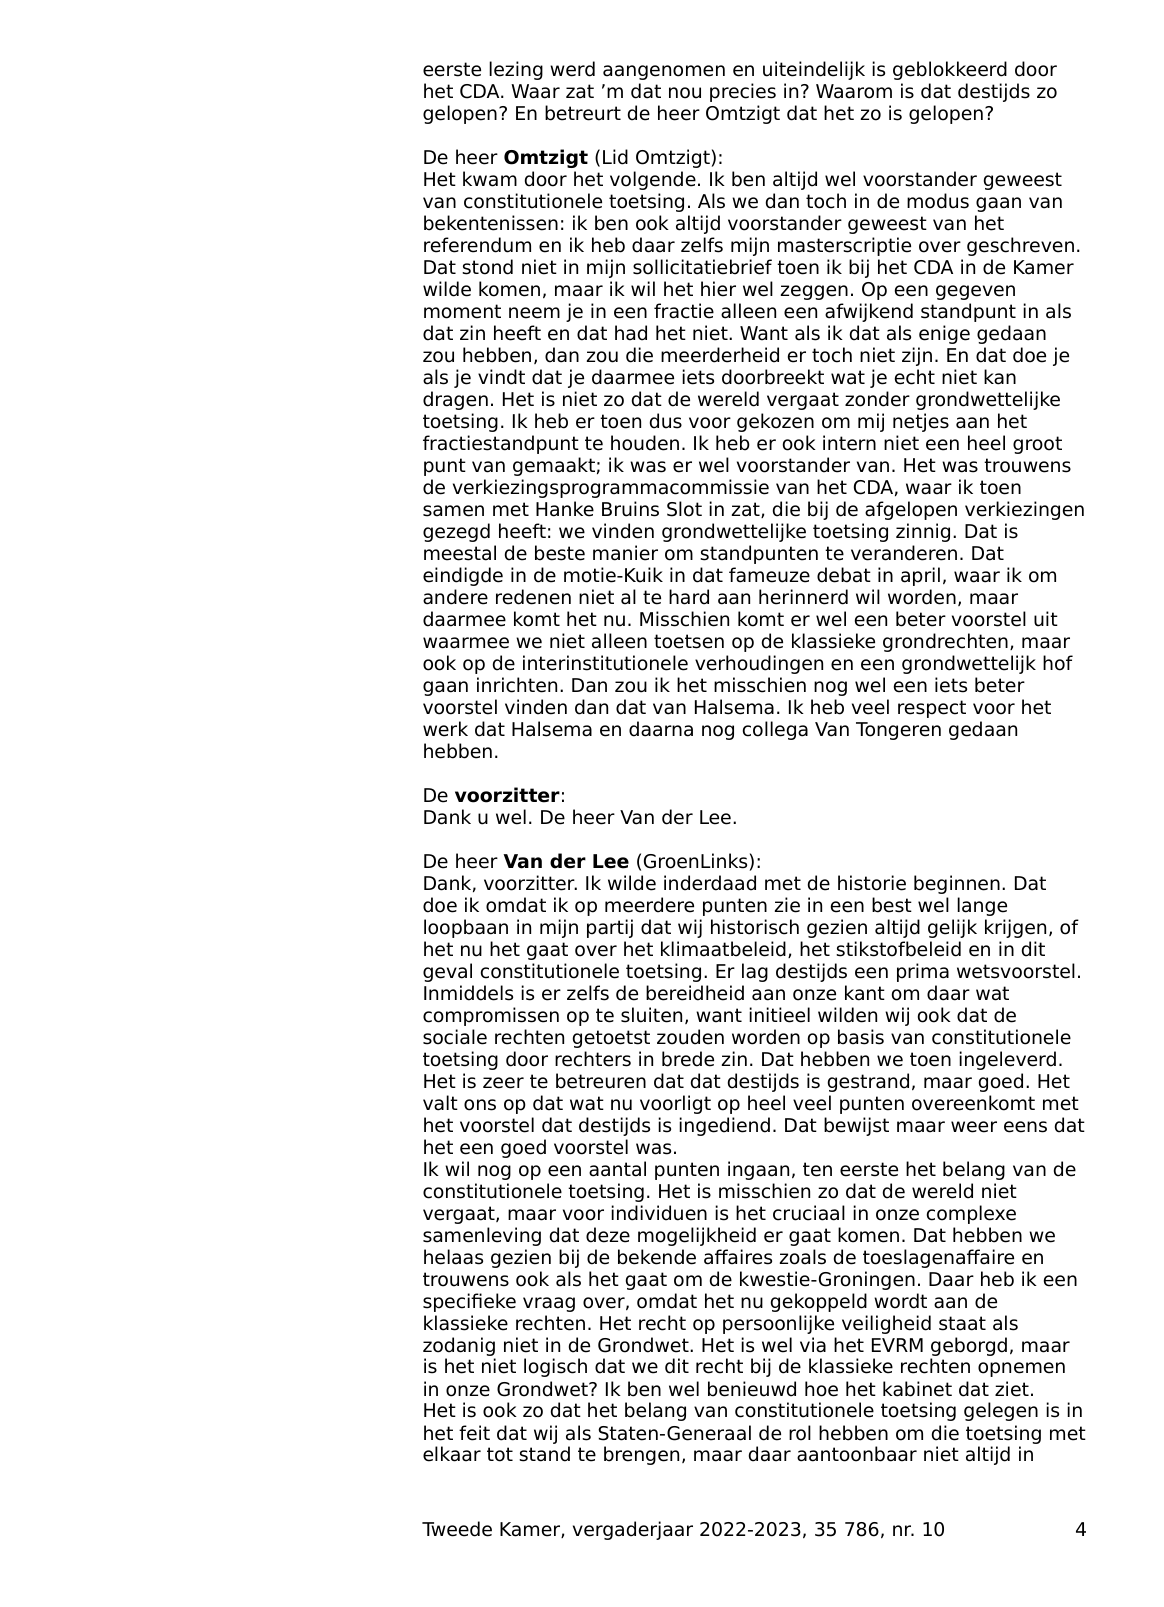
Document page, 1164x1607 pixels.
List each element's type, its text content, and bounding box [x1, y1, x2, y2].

text Ik wil nog op een aantal punten ingaan, ten eerste het belang van de constitutionele toetsing. Het is misschien zo dat de wereld niet vergaat, maar voor individuen is het cruciaal in onze complexe samenleving dat deze mogelijkheid er gaat komen. Dat hebben we helaas gezien bij de bekende affaires zoals de toeslagenaffaire en trouwens ook als het gaat om de kwestie-Groningen. Daar heb ik een specifieke vraag over, omdat het nu gekoppeld wordt aan de klassieke rechten. Het recht op persoonlijke veiligheid staat als zodanig niet in de Grondwet. Het is wel via het EVRM geborgd, maar is het niet logisch dat we dit recht bij de klassieke rechten opnemen in onze Grondwet? Ik ben wel benieuwd hoe het kabinet dat ziet. [422, 1159, 1087, 1400]
text Dank, voorzitter. Ik wilde inderdaad met de historie beginnen. Dat doe ik omdat ik op meerdere punten zie in een best wel lange loopbaan in mijn partij dat wij historisch gezien altijd gelijk krijgen, of het nu het gaat over het klimaatbeleid, het stikstofbeleid en in dit geval constitutionele toetsing. Er lag destijds een prima wetsvoorstel. Inmiddels is er zelfs de bereidheid aan onze kant om daar wat compromissen op te sluiten, want initieel wilden wij ook dat de sociale rechten getoetst zouden worden op basis van constitutionele toetsing door rechters in brede zin. Dat hebben we toen ingeleverd. Het is zeer te betreuren dat dat destijds is gestrand, maar goed. Het valt ons op dat wat nu voorligt op heel veel punten overeenkomt met het voorstel dat destijds is ingediend. Dat bewijst maar weer eens dat het een goed voorstel was. [422, 873, 1087, 1159]
text Dank u wel. De heer Van der Lee. [422, 807, 1087, 829]
text eerste lezing werd aangenomen en uiteindelijk is geblokkeerd door het CDA. Waar zat ’m dat nou precies in? Waarom is dat destijds zo gelopen? En betreurt de heer Omtzigt dat het zo is gelopen? [422, 59, 1087, 125]
text De voorzitter: [422, 785, 1087, 807]
text Het is ook zo dat het belang van constitutionele toetsing gelegen is in het feit dat wij als Staten-Generaal de rol hebben om die toetsing met elkaar tot stand te brengen, maar daar aantoonbaar niet altijd in [422, 1400, 1087, 1466]
text Het kwam door het volgende. Ik ben altijd wel voorstander geweest van constitutionele toetsing. Als we dan toch in de modus gaan van bekentenissen: ik ben ook altijd voorstander geweest van het referendum en ik heb daar zelfs mijn masterscriptie over geschreven. Dat stond niet in mijn sollicitatiebrief toen ik bij het CDA in de Kamer wilde komen, maar ik wil het hier wel zeggen. Op een gegeven moment neem je in een fractie alleen een afwijkend standpunt in als dat zin heeft en dat had het niet. Want als ik dat als enige gedaan zou hebben, dan zou die meerderheid er toch niet zijn. En dat doe je als je vindt dat je daarmee iets doorbreekt wat je echt niet kan dragen. Het is niet zo dat de wereld vergaat zonder grondwettelijke toetsing. Ik heb er toen dus voor gekozen om mij netjes aan het fractiestandpunt te houden. Ik heb er ook intern niet een heel groot punt van gemaakt; ik was er wel voorstander van. Het was trouwens de verkiezingsprogrammacommissie van het CDA, waar ik toen samen met Hanke Bruins Slot in zat, die bij de afgelopen verkiezingen gezegd heeft: we vinden grondwettelijke toetsing zinnig. Dat is meestal de beste manier om standpunten te veranderen. Dat eindigde in de motie-Kuik in dat fameuze debat in april, waar ik om andere redenen niet al te hard aan herinnerd wil worden, maar daarmee komt het nu. Misschien komt er wel een beter voorstel uit waarmee we niet alleen toetsen op de klassieke grondrechten, maar ook op de interinstitutionele verhoudingen en een grondwettelijk hof gaan inrichten. Dan zou ik het misschien nog wel een iets beter voorstel vinden dan dat van Halsema. Ik heb veel respect voor het werk dat Halsema en daarna nog collega Van Tongeren gedaan hebben. [422, 169, 1087, 763]
text De heer Van der Lee (GroenLinks): [422, 851, 1087, 873]
text De heer Omtzigt (Lid Omtzigt): [422, 147, 1087, 169]
